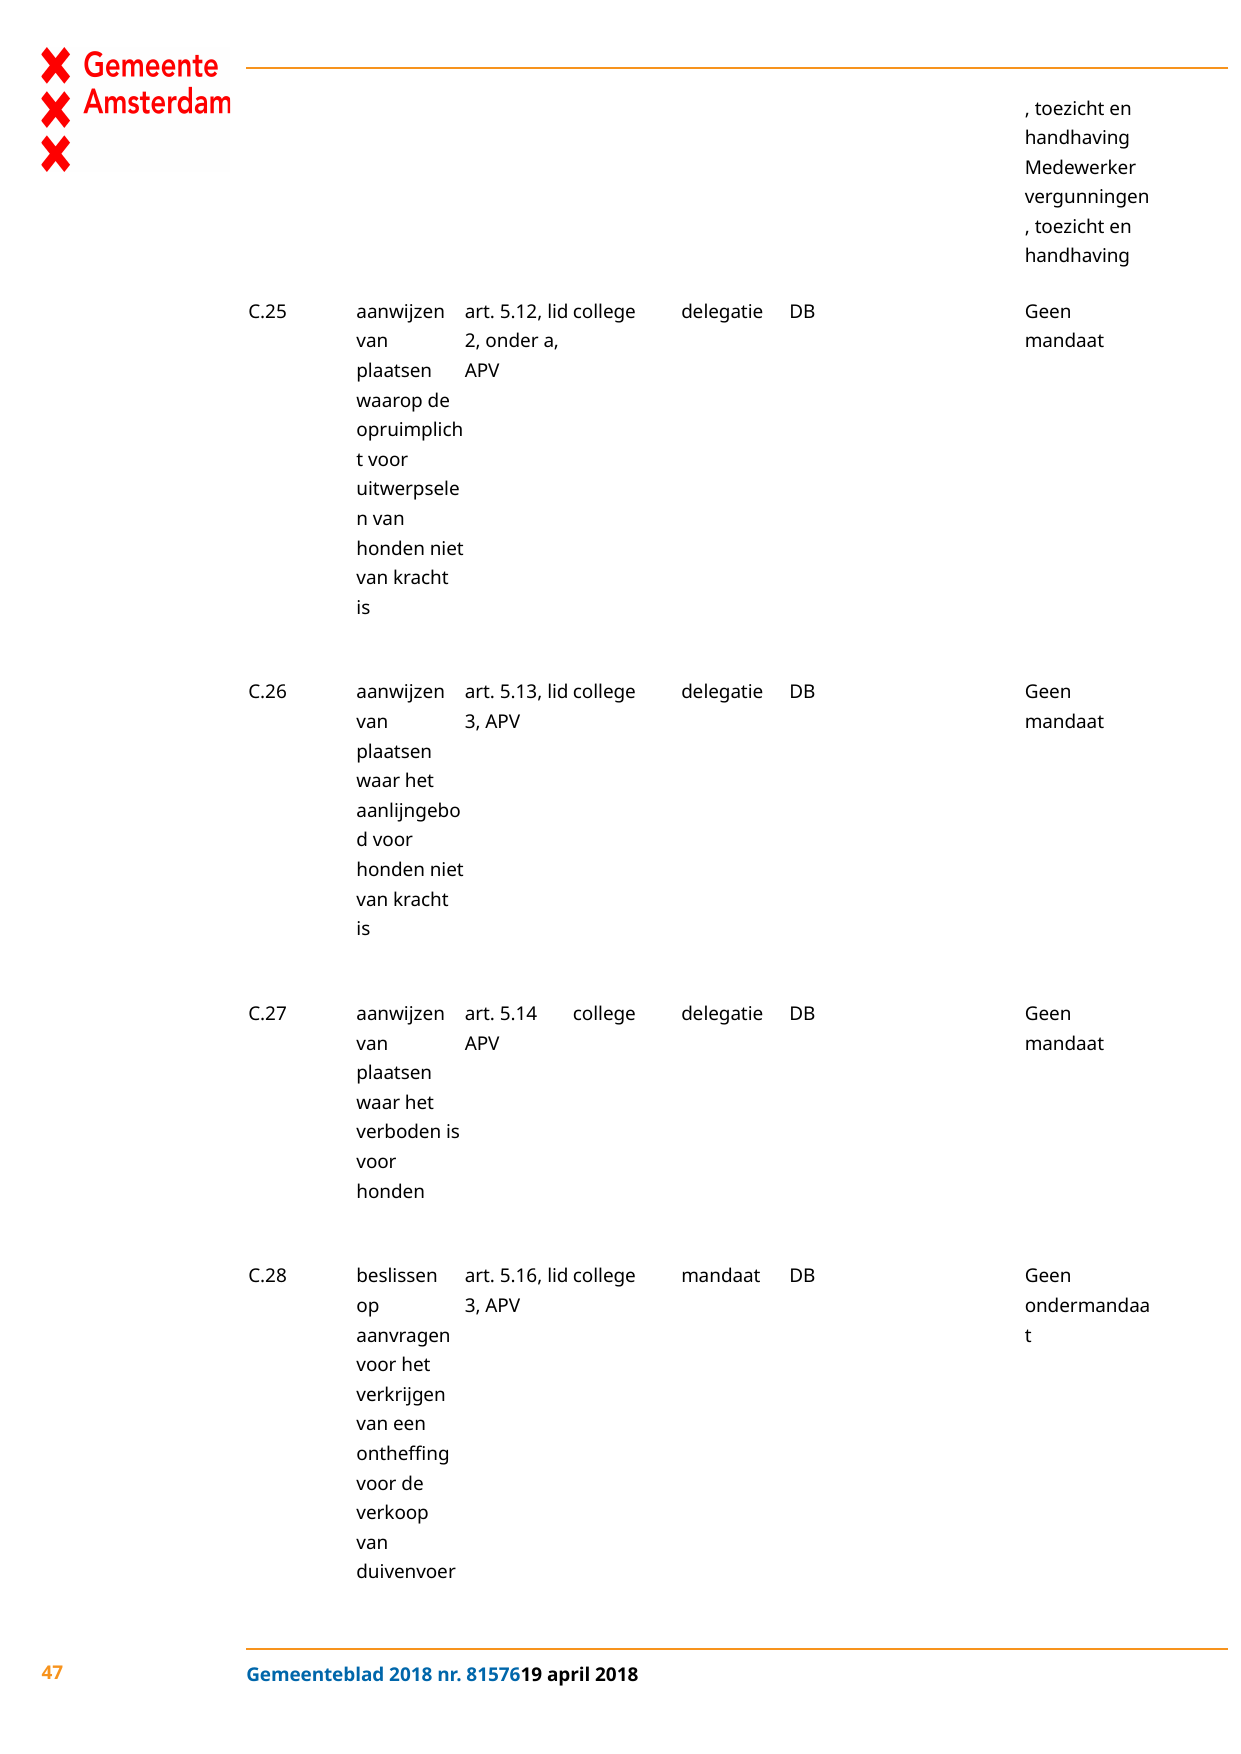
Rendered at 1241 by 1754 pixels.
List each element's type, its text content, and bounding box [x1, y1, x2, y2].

table_cell aanwijzen van plaatsen waar het verboden is voor honden [356, 971, 464, 1233]
table_cell college [573, 269, 681, 649]
table_cell C.27 [248, 971, 356, 1233]
table_cell delegatie [681, 269, 789, 649]
table_cell Geen mandaat [1025, 971, 1152, 1233]
table_cell DB [789, 1233, 897, 1584]
table_cell [789, 95, 897, 268]
table_cell aanwijzen van plaatsen waarop de opruimplicht voor uitwerpselen van honden niet van kracht is [356, 269, 464, 649]
table_cell [898, 1233, 1024, 1584]
table_cell [898, 269, 1024, 649]
table_cell [898, 649, 1024, 971]
table_cell [356, 95, 464, 268]
table_cell delegatie [681, 649, 789, 971]
table_cell [681, 95, 789, 268]
table_cell C.26 [248, 649, 356, 971]
table_cell art. 5.13, lid 3, APV [465, 649, 573, 971]
table_cell college [573, 1233, 681, 1584]
table_cell [898, 95, 1024, 268]
table_cell [248, 95, 356, 268]
table_cell aanwijzen van plaatsen waar het aanlijngebod voor honden niet van kracht is [356, 649, 464, 971]
table_cell art. 5.16, lid 3, APV [465, 1233, 573, 1584]
table_cell Geen mandaat [1025, 269, 1152, 649]
table_cell college [573, 649, 681, 971]
table_cell Geen mandaat [1025, 649, 1152, 971]
table_cell mandaat [681, 1233, 789, 1584]
table_cell C.25 [248, 269, 356, 649]
table_cell , toezicht en handhaving Medewerker vergunningen, toezicht en handhaving [1025, 95, 1152, 268]
table_cell DB [789, 649, 897, 971]
picture [41, 47, 231, 172]
table_cell beslissen op aanvragen voor het verkrijgen van een ontheffing voor de verkoop van duivenvoer [356, 1233, 464, 1584]
table_cell [898, 971, 1024, 1233]
table_cell Geen ondermandaat [1025, 1233, 1152, 1584]
table_cell [465, 95, 573, 268]
table_cell art. 5.14 APV [465, 971, 573, 1233]
table_cell DB [789, 269, 897, 649]
table_cell college [573, 971, 681, 1233]
table_cell DB [789, 971, 897, 1233]
table_cell C.28 [248, 1233, 356, 1584]
table_cell delegatie [681, 971, 789, 1233]
table_cell [573, 95, 681, 268]
table_cell art. 5.12, lid 2, onder a, APV [465, 269, 573, 649]
